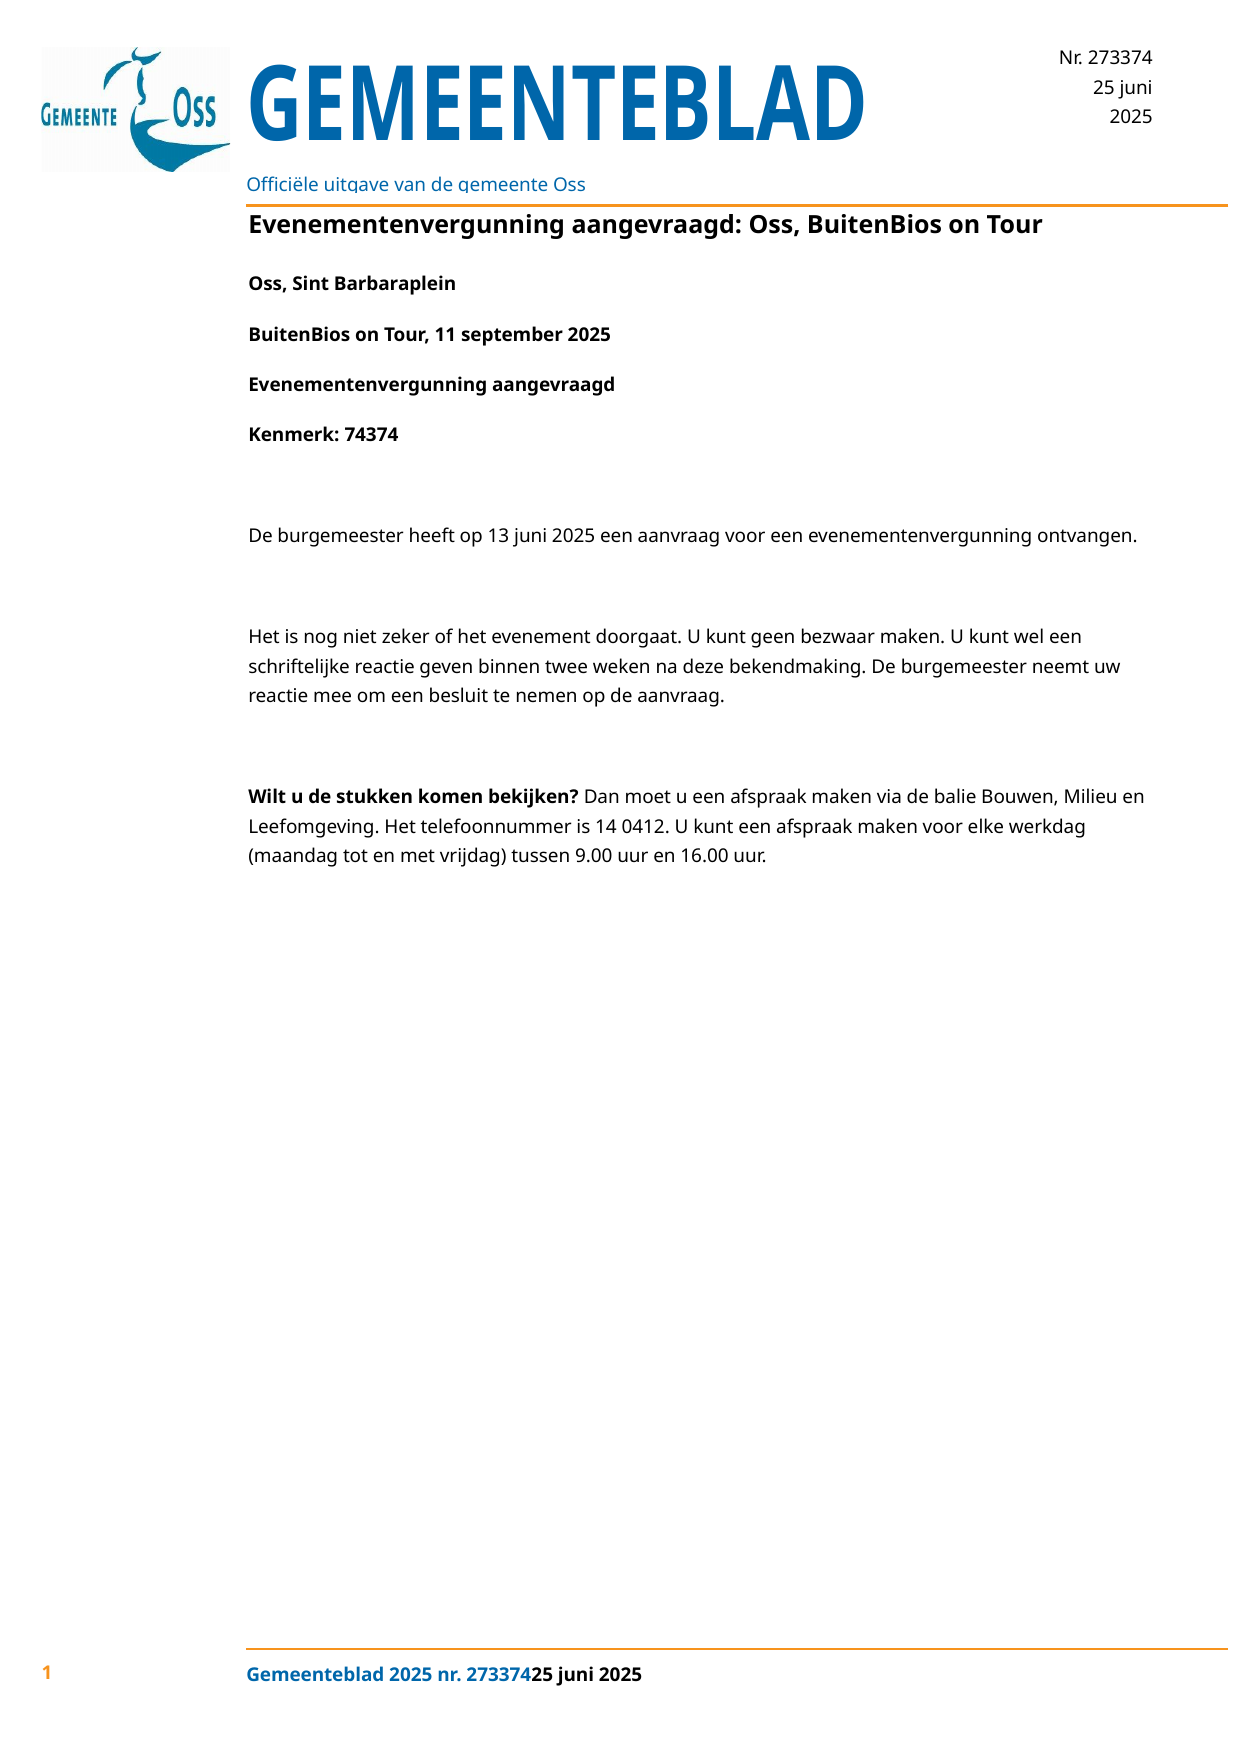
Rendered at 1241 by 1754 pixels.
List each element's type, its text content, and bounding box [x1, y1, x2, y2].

text Het is nog niet zeker of het evenement doorgaat. U kunt geen bezwaar maken. U kunt wel een schriftelijke reactie geven binnen twee weken na deze bekendmaking. De burgemeester neemt uw reactie mee om een besluit te nemen op de aanvraag. [248, 623, 1152, 708]
text Wilt u de stukken komen bekijken? Dan moet u een afspraak maken via de balie Bouwen, Milieu en Leefomgeving. Het telefoonnummer is 14 0412. U kunt een afspraak maken voor elke werkdag (maandag tot en met vrijdag) tussen 9.00 uur en 16.00 uur. [248, 783, 1152, 868]
text Evenementenvergunning aangevraagd: Oss, BuitenBios on Tour [248, 207, 1152, 241]
text Kenmerk: 74374 [248, 422, 1152, 447]
text Evenementenvergunning aangevraagd [248, 371, 1152, 397]
text Oss, Sint Barbaraplein [248, 270, 1152, 296]
picture [41, 47, 231, 172]
text De burgemeester heeft op 13 juni 2025 een aanvraag voor een evenementenvergunning ontvangen. [248, 522, 1152, 548]
text BuitenBios on Tour, 11 september 2025 [248, 321, 1152, 346]
